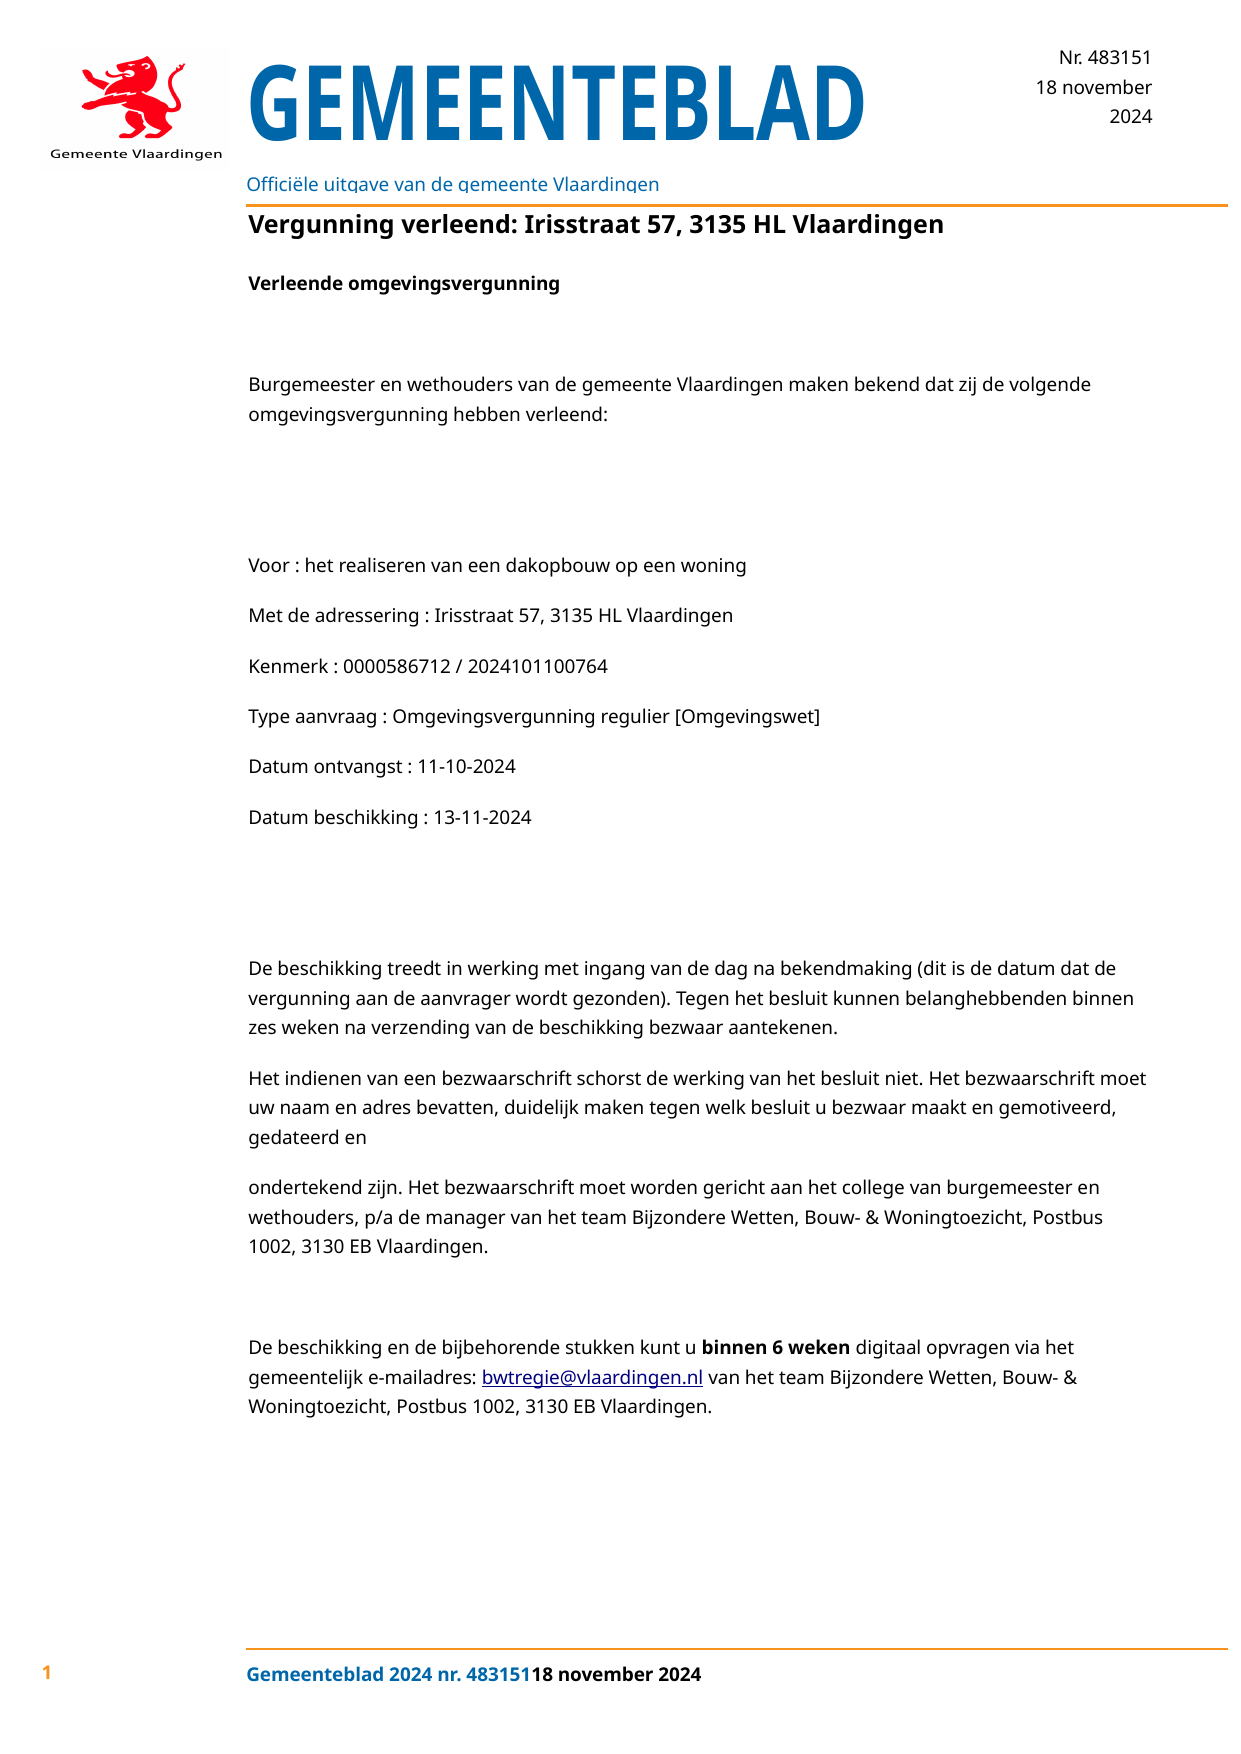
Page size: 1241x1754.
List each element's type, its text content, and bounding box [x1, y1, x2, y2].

text ondertekend zijn. Het bezwaarschrift moet worden gericht aan het college van burgemeester en wethouders, p/a de manager van het team Bijzondere Wetten, Bouw- & Woningtoezicht, Postbus 1002, 3130 EB Vlaardingen. [248, 1174, 1152, 1259]
picture [41, 47, 231, 172]
text Verleende omgevingsvergunning [248, 270, 1152, 296]
text Burgemeester en wethouders van de gemeente Vlaardingen maken bekend dat zij de volgende omgevingsvergunning hebben verleend: [248, 371, 1152, 426]
text Type aanvraag : Omgevingsvergunning regulier [Omgevingswet] [248, 703, 1152, 729]
text Met de adressering : Irisstraat 57, 3135 HL Vlaardingen [248, 602, 1152, 628]
text Kenmerk : 0000586712 / 2024101100764 [248, 653, 1152, 678]
text Datum beschikking : 13-11-2024 [248, 804, 1152, 830]
text Vergunning verleend: Irisstraat 57, 3135 HL Vlaardingen [248, 207, 1152, 241]
text De beschikking en de bijbehorende stukken kunt u binnen 6 weken digitaal opvragen via het gemeentelijk e-mailadres: bwtregie@vlaardingen.nl van het team Bijzondere Wetten, Bouw- & Woningtoezicht, Postbus 1002, 3130 EB Vlaardingen. [248, 1334, 1152, 1419]
text Voor : het realiseren van een dakopbouw op een woning [248, 552, 1152, 578]
text De beschikking treedt in werking met ingang van de dag na bekendmaking (dit is de datum dat de vergunning aan de aanvrager wordt gezonden). Tegen het besluit kunnen belanghebbenden binnen zes weken na verzending van de beschikking bezwaar aantekenen. [248, 955, 1152, 1040]
text Datum ontvangst : 11-10-2024 [248, 754, 1152, 779]
text Het indienen van een bezwaarschrift schorst de werking van het besluit niet. Het bezwaarschrift moet uw naam en adres bevatten, duidelijk maken tegen welk besluit u bezwaar maakt en gemotiveerd, gedateerd en [248, 1065, 1152, 1150]
